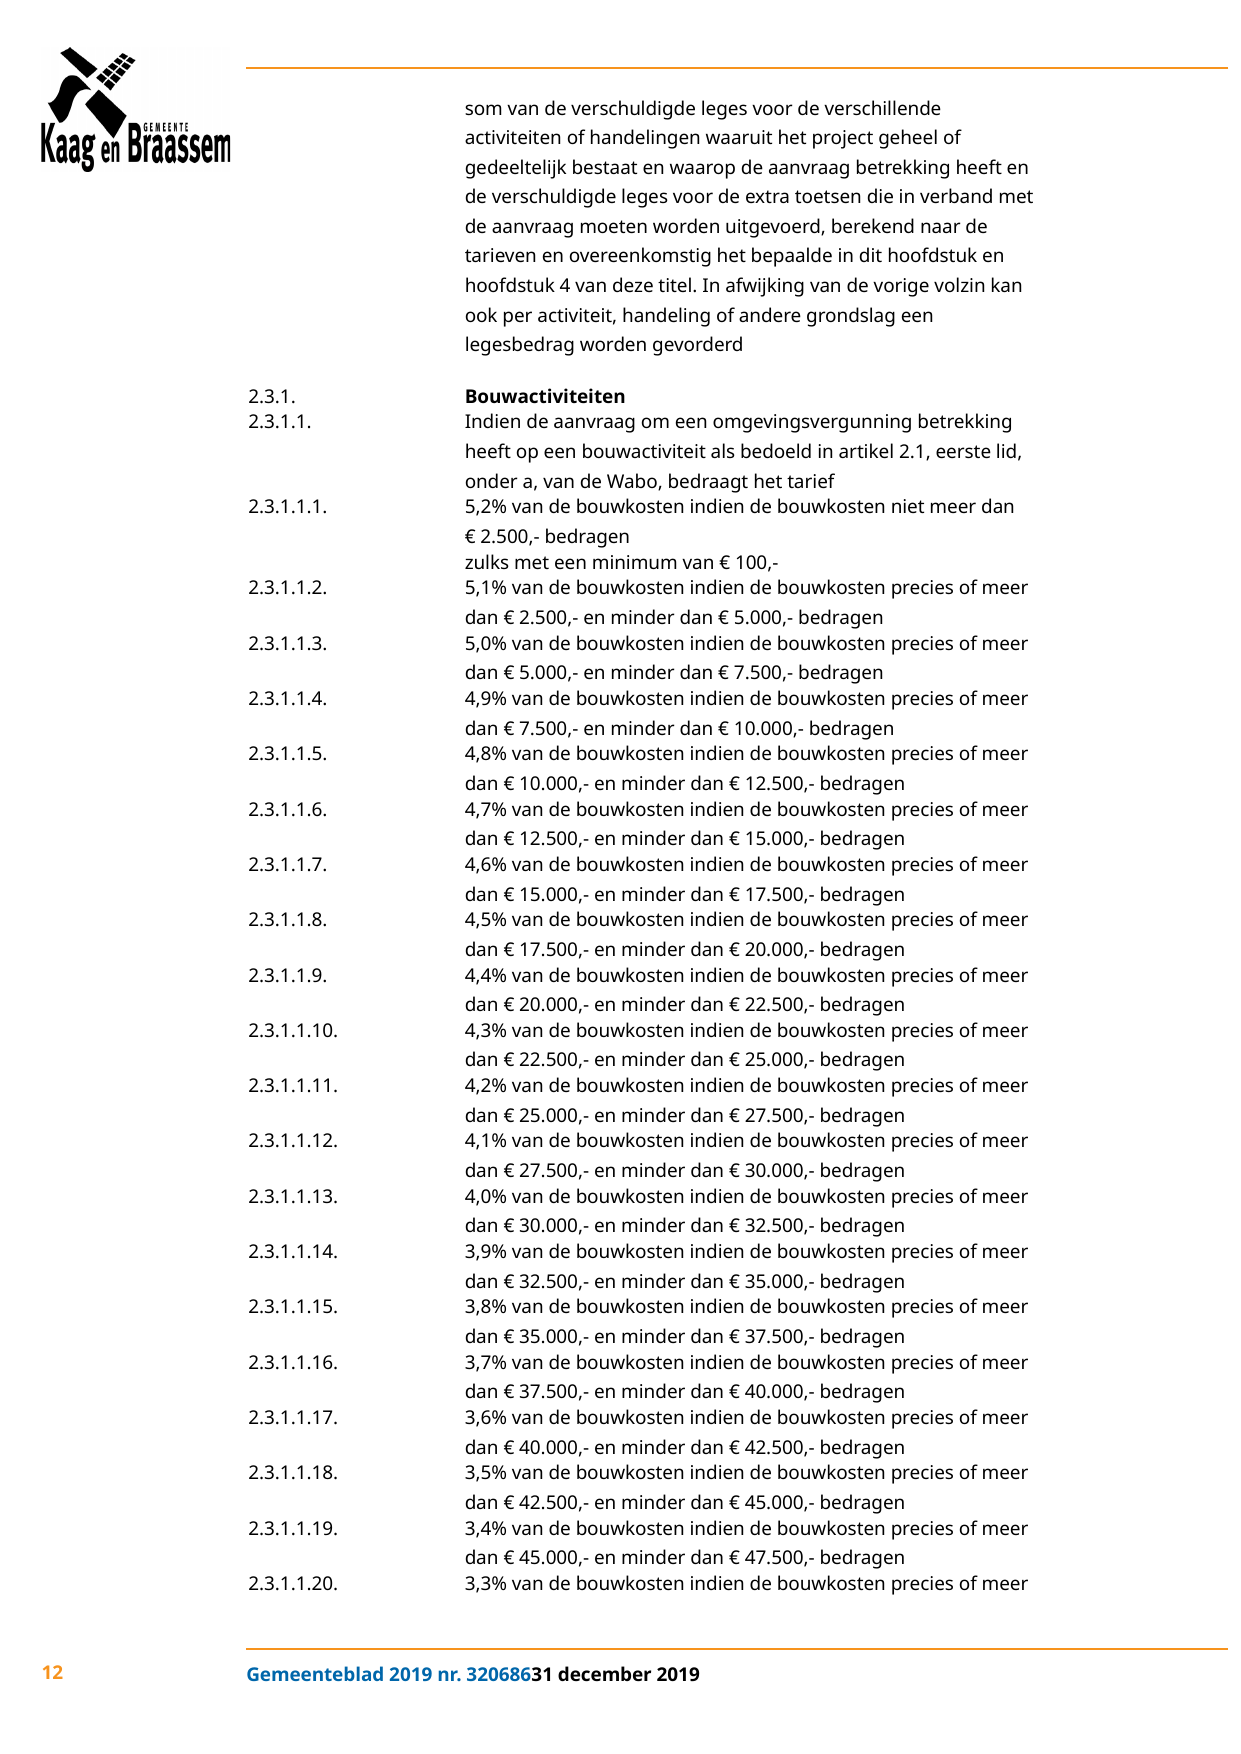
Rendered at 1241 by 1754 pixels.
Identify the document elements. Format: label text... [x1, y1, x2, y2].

table_cell [248, 549, 464, 574]
table_cell Bouwactiviteiten [465, 383, 1043, 409]
table_cell 4,7% van de bouwkosten indien de bouwkosten precies of meer dan € 12.500,- en minder dan € 15.000,- bedragen [465, 796, 1043, 851]
table_cell 4,1% van de bouwkosten indien de bouwkosten precies of meer dan € 27.500,- en minder dan € 30.000,- bedragen [465, 1128, 1043, 1183]
table_cell 2.3.1.1.1. [248, 494, 464, 549]
table_cell 3,8% van de bouwkosten indien de bouwkosten precies of meer dan € 35.000,- en minder dan € 37.500,- bedragen [465, 1294, 1043, 1349]
table_cell [1043, 962, 1152, 1017]
table_cell 3,6% van de bouwkosten indien de bouwkosten precies of meer dan € 40.000,- en minder dan € 42.500,- bedragen [465, 1404, 1043, 1459]
table_cell [465, 357, 1043, 383]
table_cell 2.3.1.1.11. [248, 1073, 464, 1128]
table_cell 3,9% van de bouwkosten indien de bouwkosten precies of meer dan € 32.500,- en minder dan € 35.000,- bedragen [465, 1238, 1043, 1294]
table_cell [1043, 851, 1152, 906]
table_cell [1043, 357, 1152, 383]
table_cell [1043, 1128, 1152, 1183]
table_cell 5,0% van de bouwkosten indien de bouwkosten precies of meer dan € 5.000,- en minder dan € 7.500,- bedragen [465, 630, 1043, 685]
table_cell 2.3.1.1.18. [248, 1460, 464, 1515]
table_cell 2.3.1.1.5. [248, 741, 464, 796]
table_cell [1043, 906, 1152, 962]
table_cell 4,5% van de bouwkosten indien de bouwkosten precies of meer dan € 17.500,- en minder dan € 20.000,- bedragen [465, 906, 1043, 962]
table_cell [1043, 1570, 1152, 1596]
table_cell [1043, 796, 1152, 851]
table_cell 4,8% van de bouwkosten indien de bouwkosten precies of meer dan € 10.000,- en minder dan € 12.500,- bedragen [465, 741, 1043, 796]
table_cell [1043, 1073, 1152, 1128]
table_cell [1043, 409, 1152, 493]
picture [41, 47, 231, 172]
table_cell 3,4% van de bouwkosten indien de bouwkosten precies of meer dan € 45.000,- en minder dan € 47.500,- bedragen [465, 1515, 1043, 1570]
table_cell [1043, 95, 1152, 357]
table_cell [1043, 1460, 1152, 1515]
table_cell 2.3.1.1.4. [248, 685, 464, 741]
table_cell 2.3.1.1.13. [248, 1183, 464, 1238]
table_cell [1043, 1404, 1152, 1459]
table_cell 4,3% van de bouwkosten indien de bouwkosten precies of meer dan € 22.500,- en minder dan € 25.000,- bedragen [465, 1017, 1043, 1072]
table_cell som van de verschuldigde leges voor de verschillende activiteiten of handelingen waaruit het project geheel of gedeeltelijk bestaat en waarop de aanvraag betrekking heeft en de verschuldigde leges voor de extra toetsen die in verband met de aanvraag moeten worden uitgevoerd, berekend naar de tarieven en overeenkomstig het bepaalde in dit hoofdstuk en hoofdstuk 4 van deze titel. In afwijking van de vorige volzin kan ook per activiteit, handeling of andere grondslag een legesbedrag worden gevorderd [465, 95, 1043, 357]
table_cell 2.3.1.1.16. [248, 1349, 464, 1404]
table_cell zulks met een minimum van € 100,- [465, 549, 1043, 574]
table_cell [248, 95, 464, 357]
table_cell 4,0% van de bouwkosten indien de bouwkosten precies of meer dan € 30.000,- en minder dan € 32.500,- bedragen [465, 1183, 1043, 1238]
table_cell [1043, 575, 1152, 630]
table_cell [1043, 685, 1152, 741]
table_cell 4,9% van de bouwkosten indien de bouwkosten precies of meer dan € 7.500,- en minder dan € 10.000,- bedragen [465, 685, 1043, 741]
table_cell 2.3.1.1.9. [248, 962, 464, 1017]
table_cell [1043, 494, 1152, 549]
table_cell 2.3.1.1.20. [248, 1570, 464, 1596]
table_cell 2.3.1.1.3. [248, 630, 464, 685]
table_cell 2.3.1.1. [248, 409, 464, 493]
table_cell [1043, 1349, 1152, 1404]
table_cell 2.3.1.1.6. [248, 796, 464, 851]
table_cell [1043, 1515, 1152, 1570]
table_cell [1043, 383, 1152, 409]
table_cell 5,1% van de bouwkosten indien de bouwkosten precies of meer dan € 2.500,- en minder dan € 5.000,- bedragen [465, 575, 1043, 630]
table_cell [1043, 1238, 1152, 1294]
table_cell 2.3.1.1.17. [248, 1404, 464, 1459]
table_cell [1043, 1294, 1152, 1349]
table_cell 4,6% van de bouwkosten indien de bouwkosten precies of meer dan € 15.000,- en minder dan € 17.500,- bedragen [465, 851, 1043, 906]
table_cell 2.3.1.1.7. [248, 851, 464, 906]
table_cell [1043, 1017, 1152, 1072]
table_cell 3,5% van de bouwkosten indien de bouwkosten precies of meer dan € 42.500,- en minder dan € 45.000,- bedragen [465, 1460, 1043, 1515]
table_cell 3,7% van de bouwkosten indien de bouwkosten precies of meer dan € 37.500,- en minder dan € 40.000,- bedragen [465, 1349, 1043, 1404]
table_cell [1043, 741, 1152, 796]
table_cell [1043, 1183, 1152, 1238]
table_cell 4,4% van de bouwkosten indien de bouwkosten precies of meer dan € 20.000,- en minder dan € 22.500,- bedragen [465, 962, 1043, 1017]
table_cell 2.3.1.1.8. [248, 906, 464, 962]
table_cell 5,2% van de bouwkosten indien de bouwkosten niet meer dan € 2.500,- bedragen [465, 494, 1043, 549]
table_cell [248, 357, 464, 383]
table_cell 2.3.1.1.2. [248, 575, 464, 630]
table_cell 2.3.1.1.12. [248, 1128, 464, 1183]
table_cell 2.3.1. [248, 383, 464, 409]
table_cell 2.3.1.1.14. [248, 1238, 464, 1294]
table_cell [1043, 549, 1152, 574]
table_cell Indien de aanvraag om een omgevingsvergunning betrekking heeft op een bouwactiviteit als bedoeld in artikel 2.1, eerste lid, onder a, van de Wabo, bedraagt het tarief [465, 409, 1043, 493]
table_cell [1043, 630, 1152, 685]
table_cell 4,2% van de bouwkosten indien de bouwkosten precies of meer dan € 25.000,- en minder dan € 27.500,- bedragen [465, 1073, 1043, 1128]
table_cell 2.3.1.1.10. [248, 1017, 464, 1072]
table_cell 3,3% van de bouwkosten indien de bouwkosten precies of meer [465, 1570, 1043, 1596]
table_cell 2.3.1.1.19. [248, 1515, 464, 1570]
table_cell 2.3.1.1.15. [248, 1294, 464, 1349]
